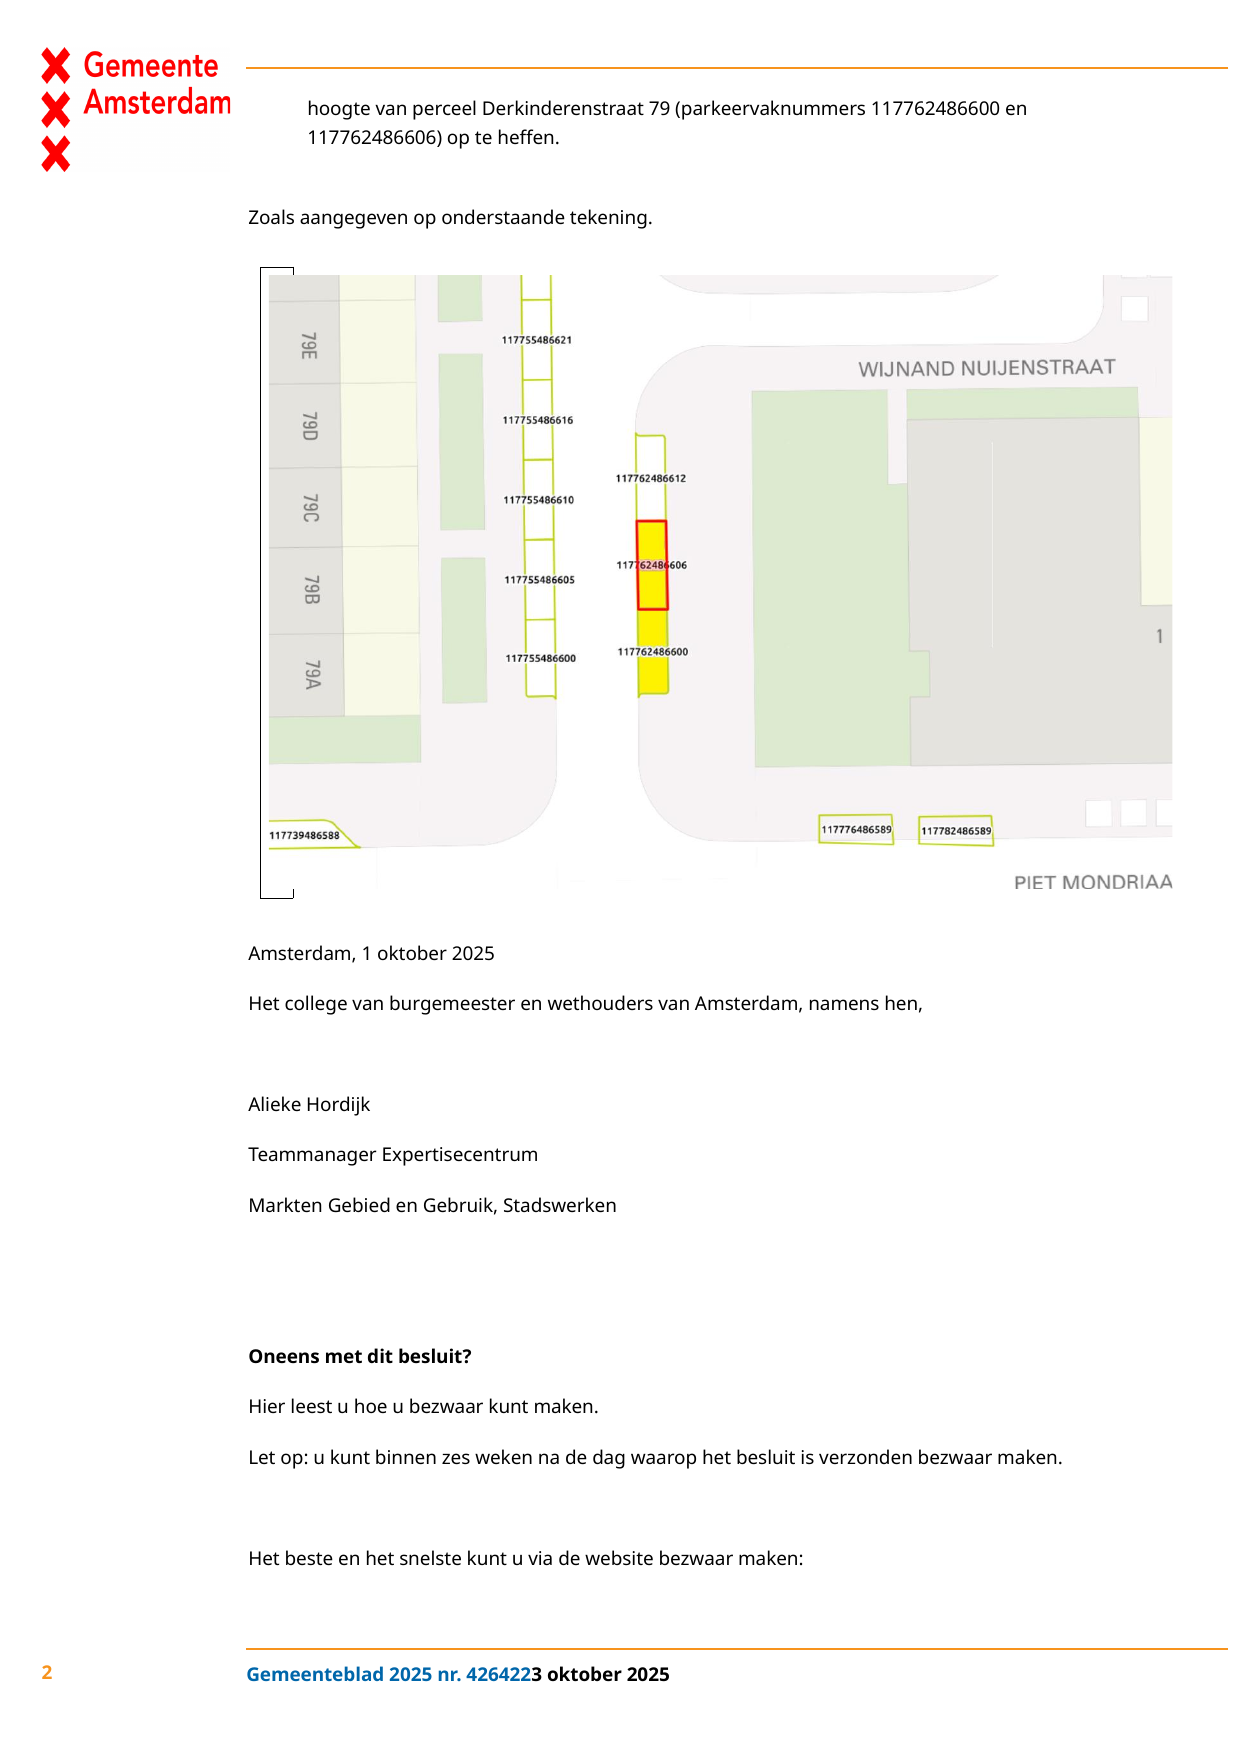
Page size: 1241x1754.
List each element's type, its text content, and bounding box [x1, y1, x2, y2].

text Het college van burgemeester en wethouders van Amsterdam, namens hen, [248, 990, 1152, 1016]
text Het beste en het snelste kunt u via de website bezwaar maken: [248, 1545, 1152, 1571]
text Markten Gebied en Gebruik, Stadswerken [248, 1192, 1152, 1218]
text Zoals aangegeven op onderstaande tekening. [248, 204, 1152, 230]
text Oneens met dit besluit? [248, 1343, 1152, 1369]
text Teammanager Expertisecentrum [248, 1142, 1152, 1167]
text Amsterdam, 1 oktober 2025 [248, 940, 1152, 966]
text Alieke Hordijk [248, 1091, 1152, 1117]
text Let op: u kunt binnen zes weken na de dag waarop het besluit is verzonden bezwaar maken. [248, 1444, 1152, 1470]
text Hier leest u hoe u bezwaar kunt maken. [248, 1394, 1152, 1419]
list hoogte van perceel Derkinderenstraat 79 (parkeervaknummers 117762486600 en 117762486606) op te heffen. [248, 95, 1152, 150]
picture [41, 47, 231, 172]
picture [268, 275, 1173, 889]
